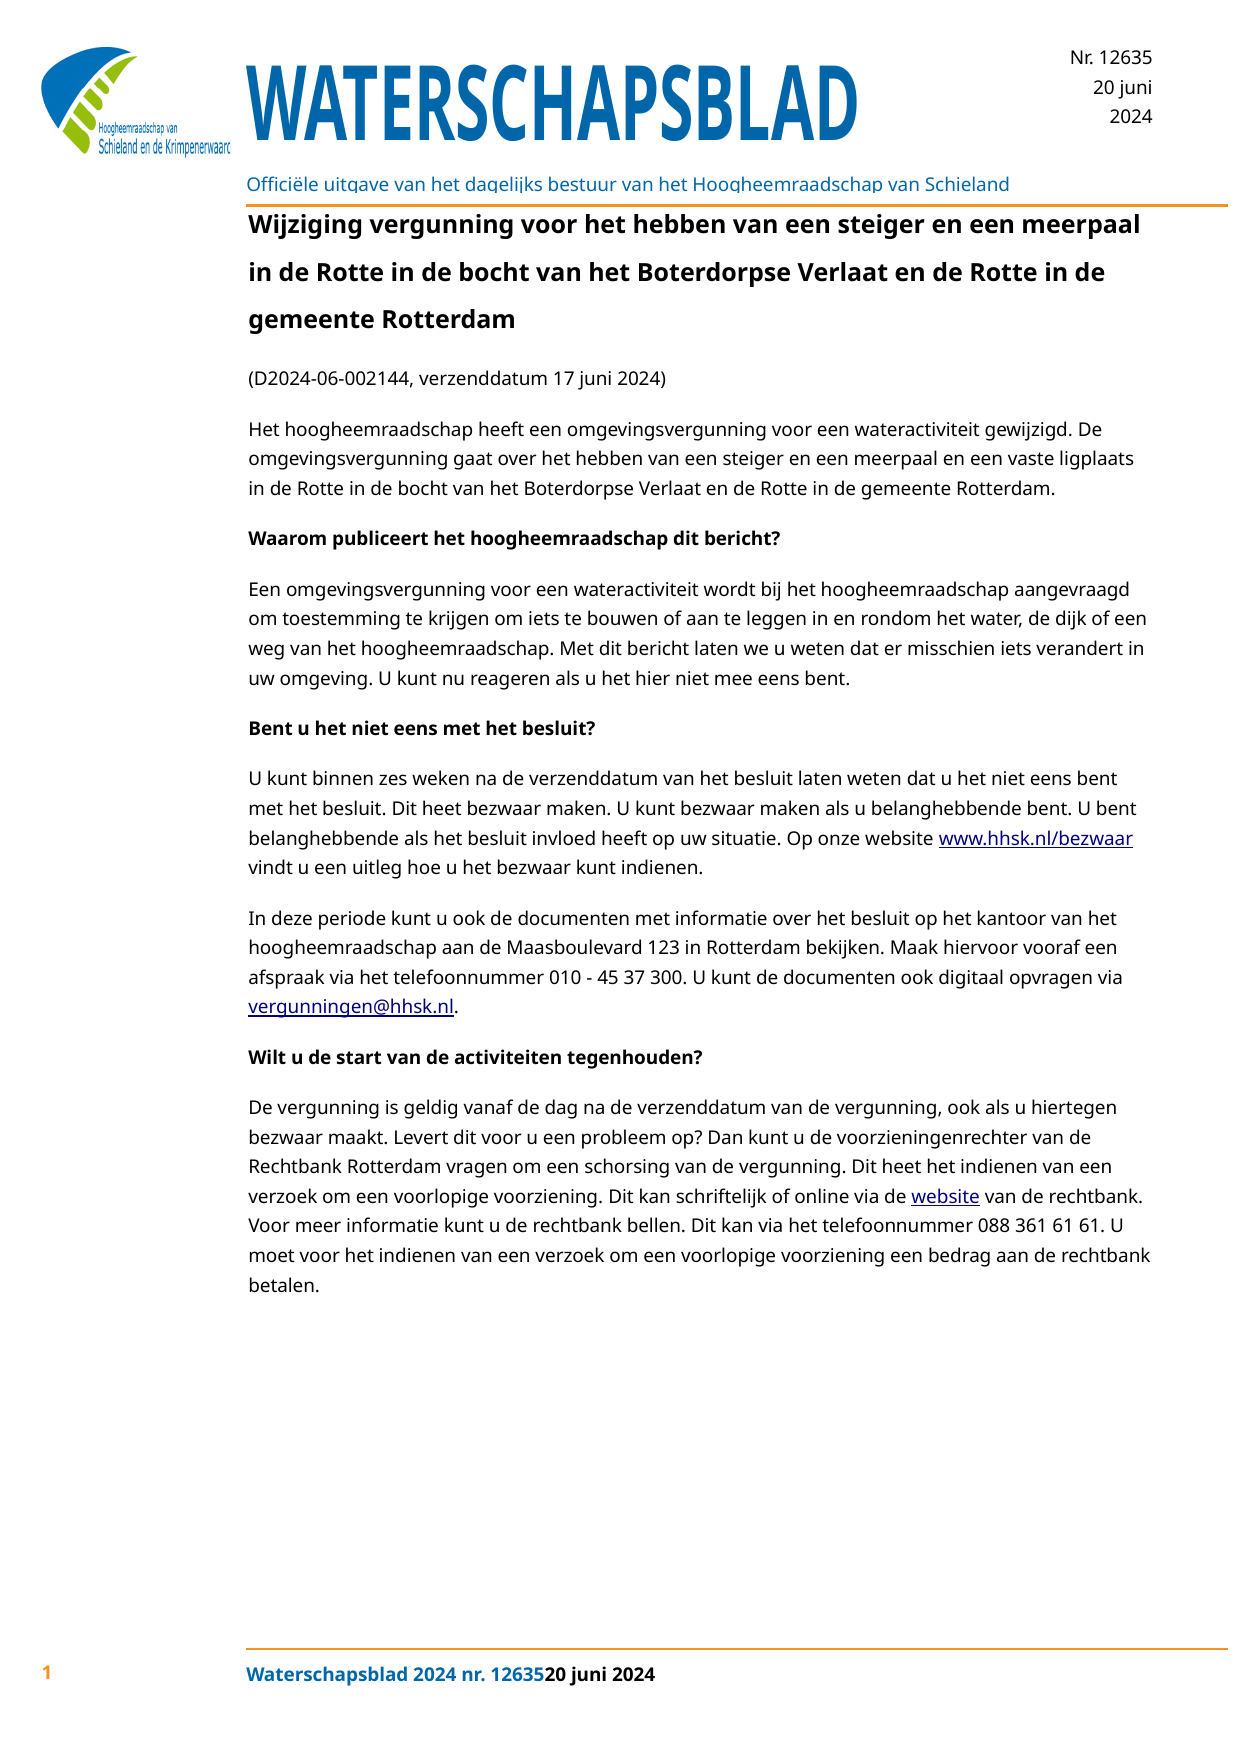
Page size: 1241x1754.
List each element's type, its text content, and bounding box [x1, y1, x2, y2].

text (D2024-06-002144, verzenddatum 17 juni 2024) [248, 366, 1152, 391]
text Waarom publiceert het hoogheemraadschap dit bericht? [248, 526, 1152, 551]
text Bent u het niet eens met het besluit? [248, 715, 1152, 741]
text De vergunning is geldig vanaf de dag na de verzenddatum van de vergunning, ook als u hiertegen bezwaar maakt. Levert dit voor u een probleem op? Dan kunt u de voorzieningenrechter van de Rechtbank Rotterdam vragen om een schorsing van de vergunning. Dit heet het indienen van een verzoek om een voorlopige voorziening. Dit kan schriftelijk of online via de website van de rechtbank. Voor meer informatie kunt u de rechtbank bellen. Dit kan via het telefoonnummer 088 361 61 61. U moet voor het indienen van een verzoek om een voorlopige voorziening een bedrag aan de rechtbank betalen. [248, 1094, 1152, 1297]
text Wijziging vergunning voor het hebben van een steiger en een meerpaal in de Rotte in de bocht van het Boterdorpse Verlaat en de Rotte in de gemeente Rotterdam [248, 207, 1152, 336]
text Het hoogheemraadschap heeft een omgevingsvergunning voor een wateractiviteit gewijzigd. De omgevingsvergunning gaat over het hebben van een steiger en een meerpaal en een vaste ligplaats in de Rotte in de bocht van het Boterdorpse Verlaat en de Rotte in de gemeente Rotterdam. [248, 416, 1152, 501]
text U kunt binnen zes weken na de verzenddatum van het besluit laten weten dat u het niet eens bent met het besluit. Dit heet bezwaar maken. U kunt bezwaar maken als u belanghebbende bent. U bent belanghebbende als het besluit invloed heeft op uw situatie. Op onze website www.hhsk.nl/bezwaar vindt u een uitleg hoe u het bezwaar kunt indienen. [248, 766, 1152, 880]
text Wilt u de start van de activiteiten tegenhouden? [248, 1044, 1152, 1069]
picture [41, 47, 231, 172]
text Een omgevingsvergunning voor een wateractiviteit wordt bij het hoogheemraadschap aangevraagd om toestemming te krijgen om iets te bouwen of aan te leggen in en rondom het water, de dijk of een weg van het hoogheemraadschap. Met dit bericht laten we u weten dat er misschien iets verandert in uw omgeving. U kunt nu reageren als u het hier niet mee eens bent. [248, 576, 1152, 690]
text In deze periode kunt u ook de documenten met informatie over het besluit op het kantoor van het hoogheemraadschap aan de Maasboulevard 123 in Rotterdam bekijken. Maak hiervoor vooraf een afspraak via het telefoonnummer 010 - 45 37 300. U kunt de documenten ook digitaal opvragen via vergunningen@hhsk.nl. [248, 905, 1152, 1019]
